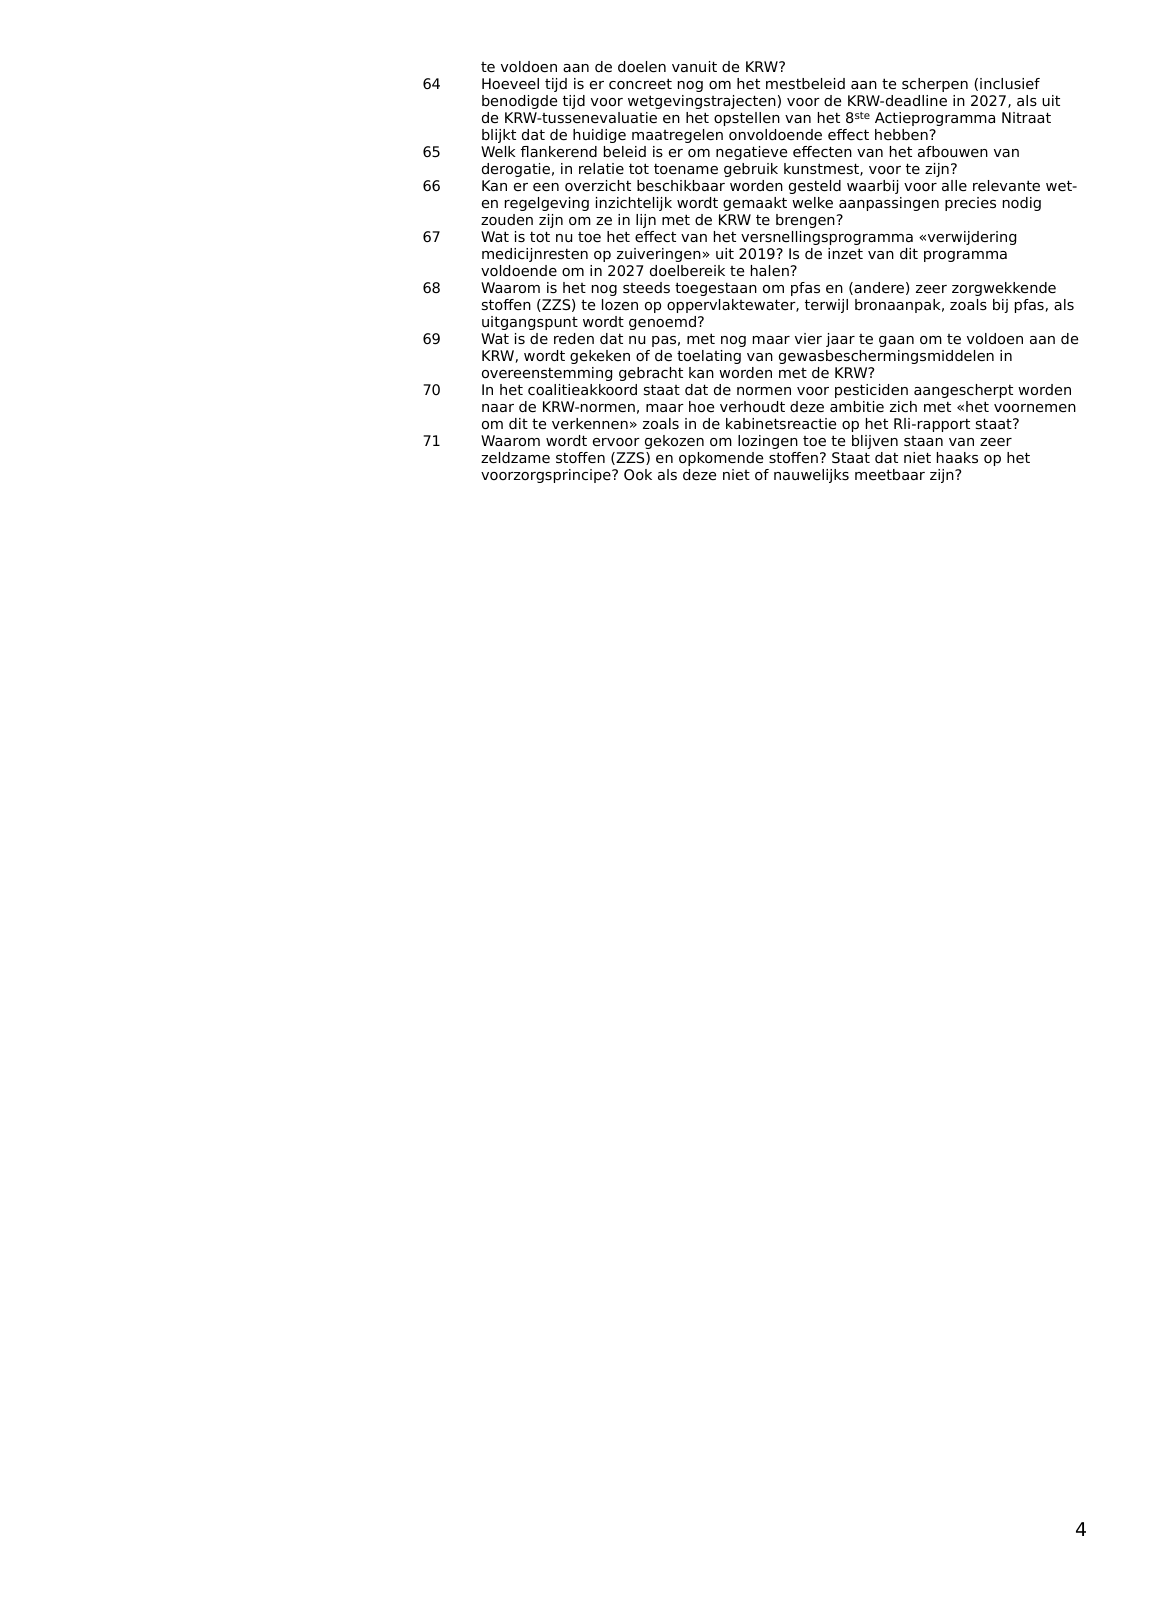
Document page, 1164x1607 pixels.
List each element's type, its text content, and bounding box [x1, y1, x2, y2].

table_cell Wat is de reden dat nu pas, met nog maar vier jaar te gaan om te voldoen aan de KRW, wordt gekeken of de toelating van gewasbeschermingsmiddelen in overeenstemming gebracht kan worden met de KRW? [475, 331, 1087, 382]
table_cell Kan er een overzicht beschikbaar worden gesteld waarbij voor alle relevante wet- en regelgeving inzichtelijk wordt gemaakt welke aanpassingen precies nodig zouden zijn om ze in lijn met de KRW te brengen? [475, 178, 1087, 229]
table_cell te voldoen aan de doelen vanuit de KRW? [475, 59, 1087, 76]
table_cell In het coalitieakkoord staat dat de normen voor pesticiden aangescherpt worden naar de KRW-normen, maar hoe verhoudt deze ambitie zich met «het voornemen om dit te verkennen» zoals in de kabinetsreactie op het Rli-rapport staat? [475, 382, 1087, 433]
table_cell Welk flankerend beleid is er om negatieve effecten van het afbouwen van derogatie, in relatie tot toename gebruik kunstmest, voor te zijn? [475, 144, 1087, 178]
table_cell 68 [422, 280, 475, 331]
table_cell 69 [422, 331, 475, 382]
table_cell Waarom wordt ervoor gekozen om lozingen toe te blijven staan van zeer zeldzame stoffen (ZZS) en opkomende stoffen? Staat dat niet haaks op het voorzorgsprincipe? Ook als deze niet of nauwelijks meetbaar zijn? [475, 433, 1087, 483]
table_cell 64 [422, 76, 475, 144]
table_cell Wat is tot nu toe het effect van het versnellingsprogramma «verwijdering medicijnresten op zuiveringen» uit 2019? Is de inzet van dit programma voldoende om in 2027 doelbereik te halen? [475, 229, 1087, 280]
table_cell 70 [422, 382, 475, 433]
table_cell 67 [422, 229, 475, 280]
table_cell Hoeveel tijd is er concreet nog om het mestbeleid aan te scherpen (inclusief benodigde tijd voor wetgevingstrajecten) voor de KRW-deadline in 2027, als uit de KRW-tussenevaluatie en het opstellen van het 8ste Actieprogramma Nitraat blijkt dat de huidige maatregelen onvoldoende effect hebben? [475, 76, 1087, 144]
table_cell 71 [422, 433, 475, 483]
table_cell Waarom is het nog steeds toegestaan om pfas en (andere) zeer zorgwekkende stoffen (ZZS) te lozen op oppervlaktewater, terwijl bronaanpak, zoals bij pfas, als uitgangspunt wordt genoemd? [475, 280, 1087, 331]
table_cell [422, 59, 475, 76]
table_cell 65 [422, 144, 475, 178]
table_cell 66 [422, 178, 475, 229]
